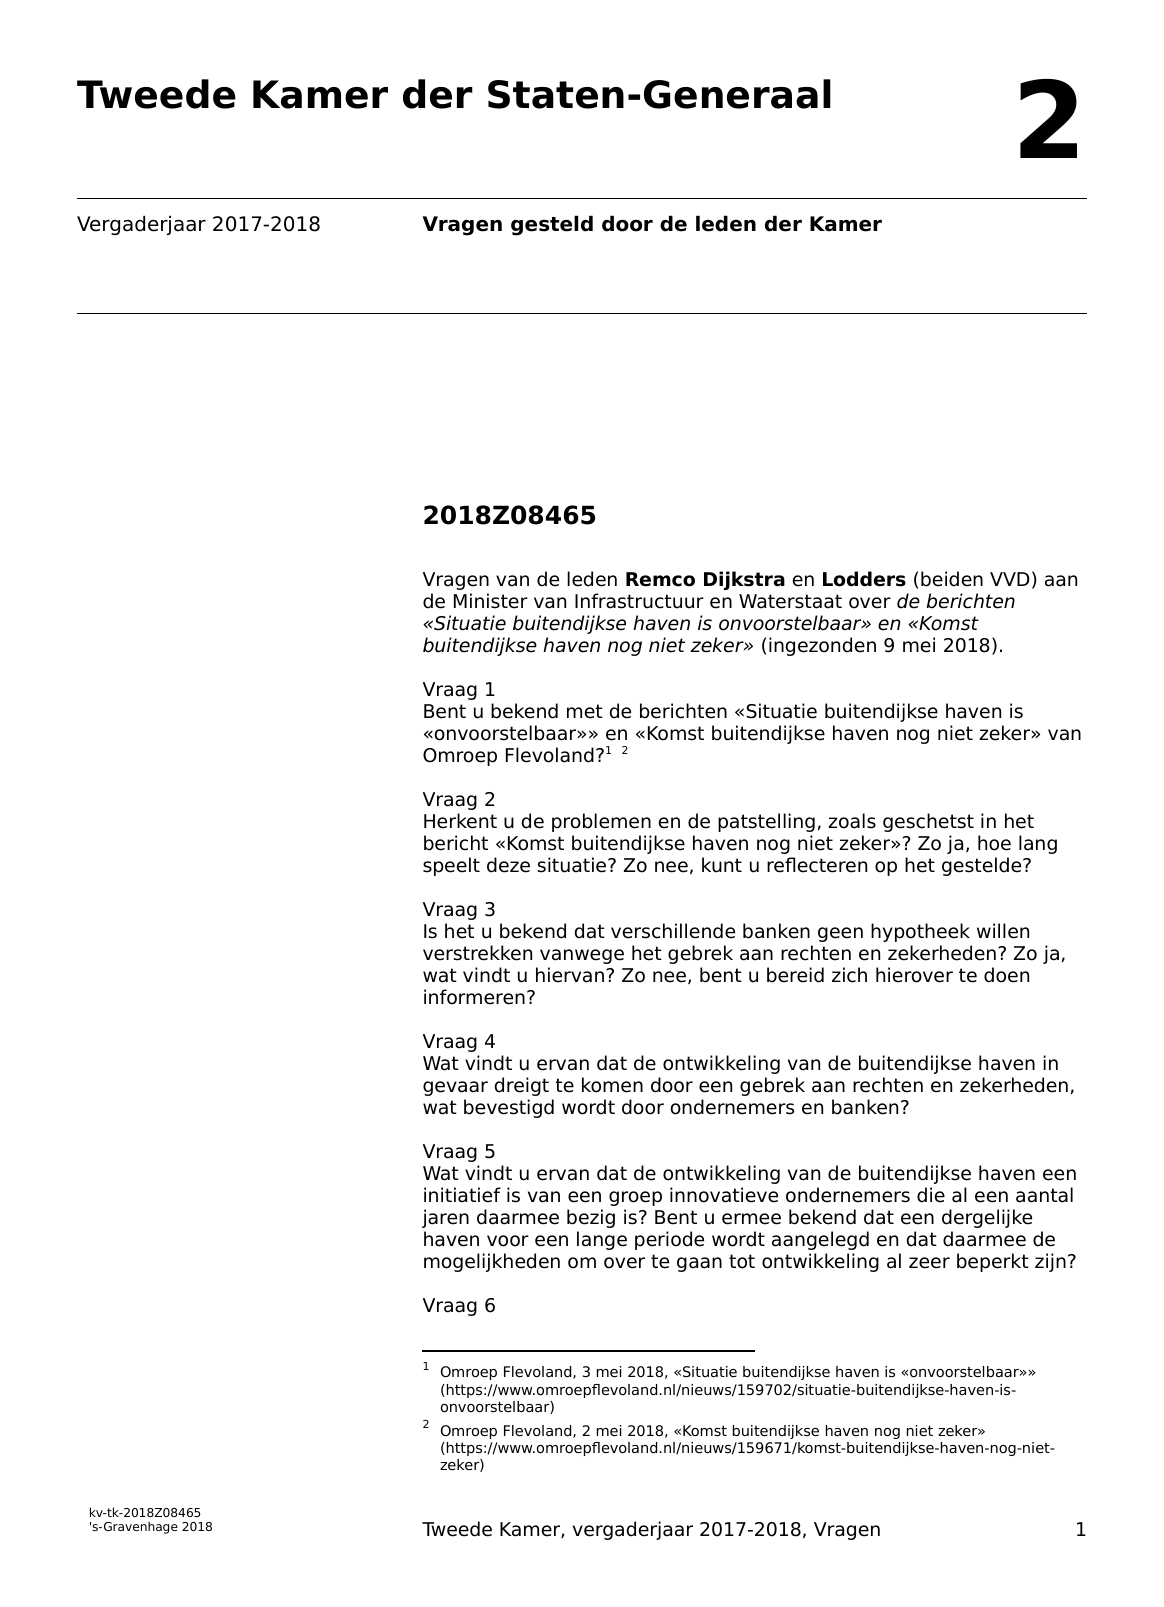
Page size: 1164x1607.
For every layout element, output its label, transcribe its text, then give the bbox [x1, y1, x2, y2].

text 2018Z08465 [422, 501, 1087, 531]
text Omroep Flevoland, 3 mei 2018, «Situatie buitendijkse haven is «onvoorstelbaar»» (https://www.omroepflevoland.nl/nieuws/159702/situatie-buitendijkse-haven-is-onvoorstelbaar) [422, 1360, 1087, 1416]
text Vraag 4 [422, 1031, 1087, 1053]
text Wat vindt u ervan dat de ontwikkeling van de buitendijkse haven in gevaar dreigt te komen door een gebrek aan rechten en zekerheden, wat bevestigd wordt door ondernemers en banken? [422, 1053, 1087, 1119]
text Vraag 2 [422, 789, 1087, 811]
text Vraag 3 [422, 899, 1087, 921]
text Vragen van de leden Remco Dijkstra en Lodders (beiden VVD) aan de Minister van Infrastructuur en Waterstaat over de berichten «Situatie buitendijkse haven is onvoorstelbaar» en «Komst buitendijkse haven nog niet zeker» (ingezonden 9 mei 2018). [422, 569, 1087, 657]
text 's-Gravenhage 2018 [88, 1520, 323, 1534]
text Omroep Flevoland, 2 mei 2018, «Komst buitendijkse haven nog niet zeker» (https://www.omroepflevoland.nl/nieuws/159671/komst-buitendijkse-haven-nog-niet-zeker) [422, 1418, 1087, 1474]
text Bent u bekend met de berichten «Situatie buitendijkse haven is «onvoorstelbaar»» en «Komst buitendijkse haven nog niet zeker» van Omroep Flevoland? [422, 701, 1087, 767]
table_header Tweede Kamer der Staten-Generaal [77, 59, 886, 198]
text Is het u bekend dat verschillende banken geen hypotheek willen verstrekken vanwege het gebrek aan rechten en zekerheden? Zo ja, wat vindt u hiervan? Zo nee, bent u bereid zich hierover te doen informeren? [422, 921, 1087, 1009]
text Vraag 6 [422, 1295, 1087, 1317]
text kv-tk-2018Z08465 [88, 1506, 323, 1520]
text Vraag 1 [422, 679, 1087, 701]
table_cell Vergaderjaar 2017-2018 [77, 199, 422, 313]
text Wat vindt u ervan dat de ontwikkeling van de buitendijkse haven een initiatief is van een groep innovatieve ondernemers die al een aantal jaren daarmee bezig is? Bent u ermee bekend dat een dergelijke haven voor een lange periode wordt aangelegd en dat daarmee de mogelijkheden om over te gaan tot ontwikkeling al zeer beperkt zijn? [422, 1163, 1087, 1273]
table_header 2 [886, 59, 1087, 198]
table_cell Vragen gesteld door de leden der Kamer [422, 199, 1087, 313]
text Vraag 5 [422, 1141, 1087, 1163]
text Herkent u de problemen en de patstelling, zoals geschetst in het bericht «Komst buitendijkse haven nog niet zeker»? Zo ja, hoe lang speelt deze situatie? Zo nee, kunt u reflecteren op het gestelde? [422, 811, 1087, 877]
